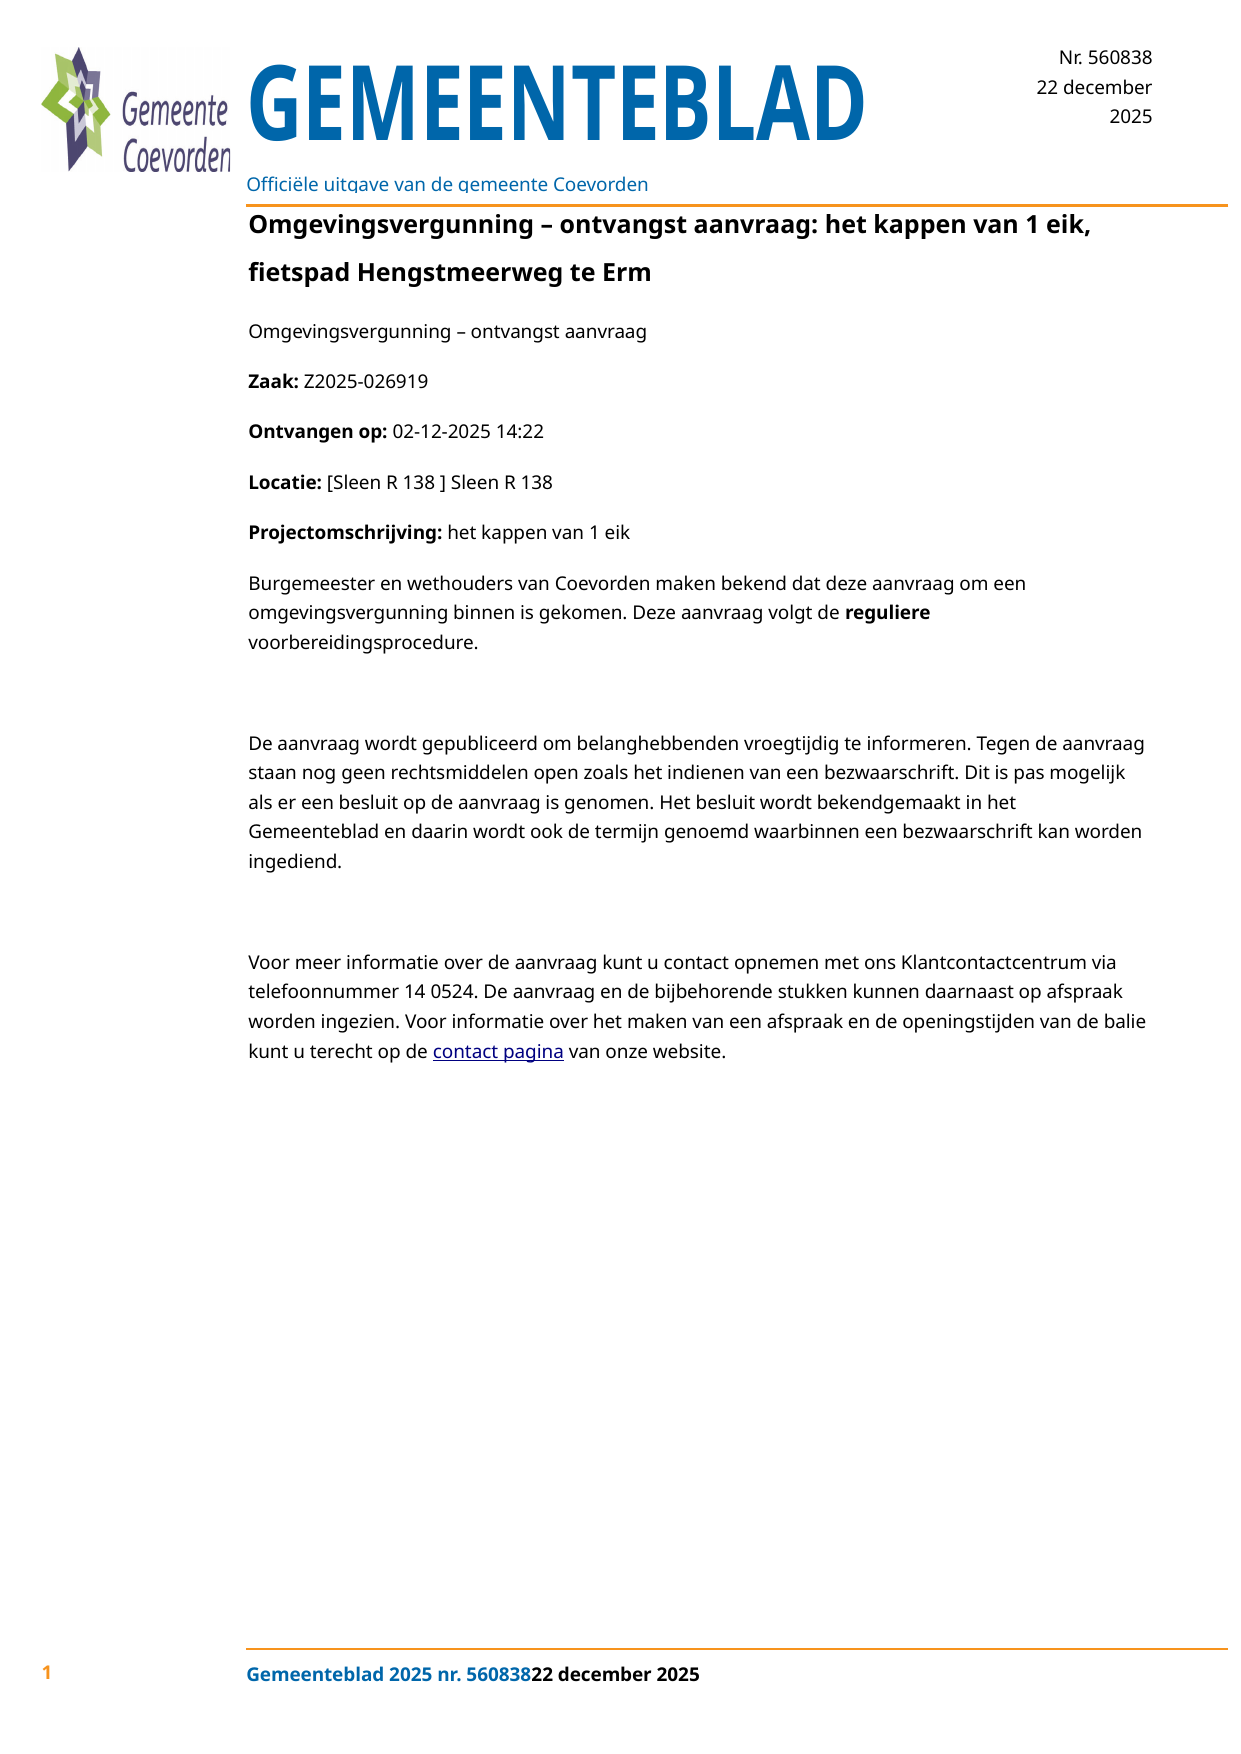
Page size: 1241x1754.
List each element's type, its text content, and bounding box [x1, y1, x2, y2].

text Zaak: Z2025-026919 [248, 368, 1152, 394]
text Omgevingsvergunning – ontvangst aanvraag: het kappen van 1 eik, fietspad Hengstmeerweg te Erm [248, 207, 1152, 288]
text Omgevingsvergunning – ontvangst aanvraag [248, 318, 1152, 344]
picture [41, 47, 231, 172]
text Burgemeester en wethouders van Coevorden maken bekend dat deze aanvraag om een omgevingsvergunning binnen is gekomen. Deze aanvraag volgt de reguliere voorbereidingsprocedure. [248, 570, 1152, 655]
text Voor meer informatie over de aanvraag kunt u contact opnemen met ons Klantcontactcentrum via telefoonnummer 14 0524. De aanvraag en de bijbehorende stukken kunnen daarnaast op afspraak worden ingezien. Voor informatie over het maken van een afspraak en de openingstijden van de balie kunt u terecht op de contact pagina van onze website. [248, 949, 1152, 1064]
text De aanvraag wordt gepubliceerd om belanghebbenden vroegtijdig te informeren. Tegen de aanvraag staan nog geen rechtsmiddelen open zoals het indienen van een bezwaarschrift. Dit is pas mogelijk als er een besluit op de aanvraag is genomen. Het besluit wordt bekendgemaakt in het Gemeenteblad en daarin wordt ook de termijn genoemd waarbinnen een bezwaarschrift kan worden ingediend. [248, 730, 1152, 874]
text Locatie: [Sleen R 138 ] Sleen R 138 [248, 469, 1152, 495]
text Ontvangen op: 02-12-2025 14:22 [248, 419, 1152, 444]
text Projectomschrijving: het kappen van 1 eik [248, 519, 1152, 545]
